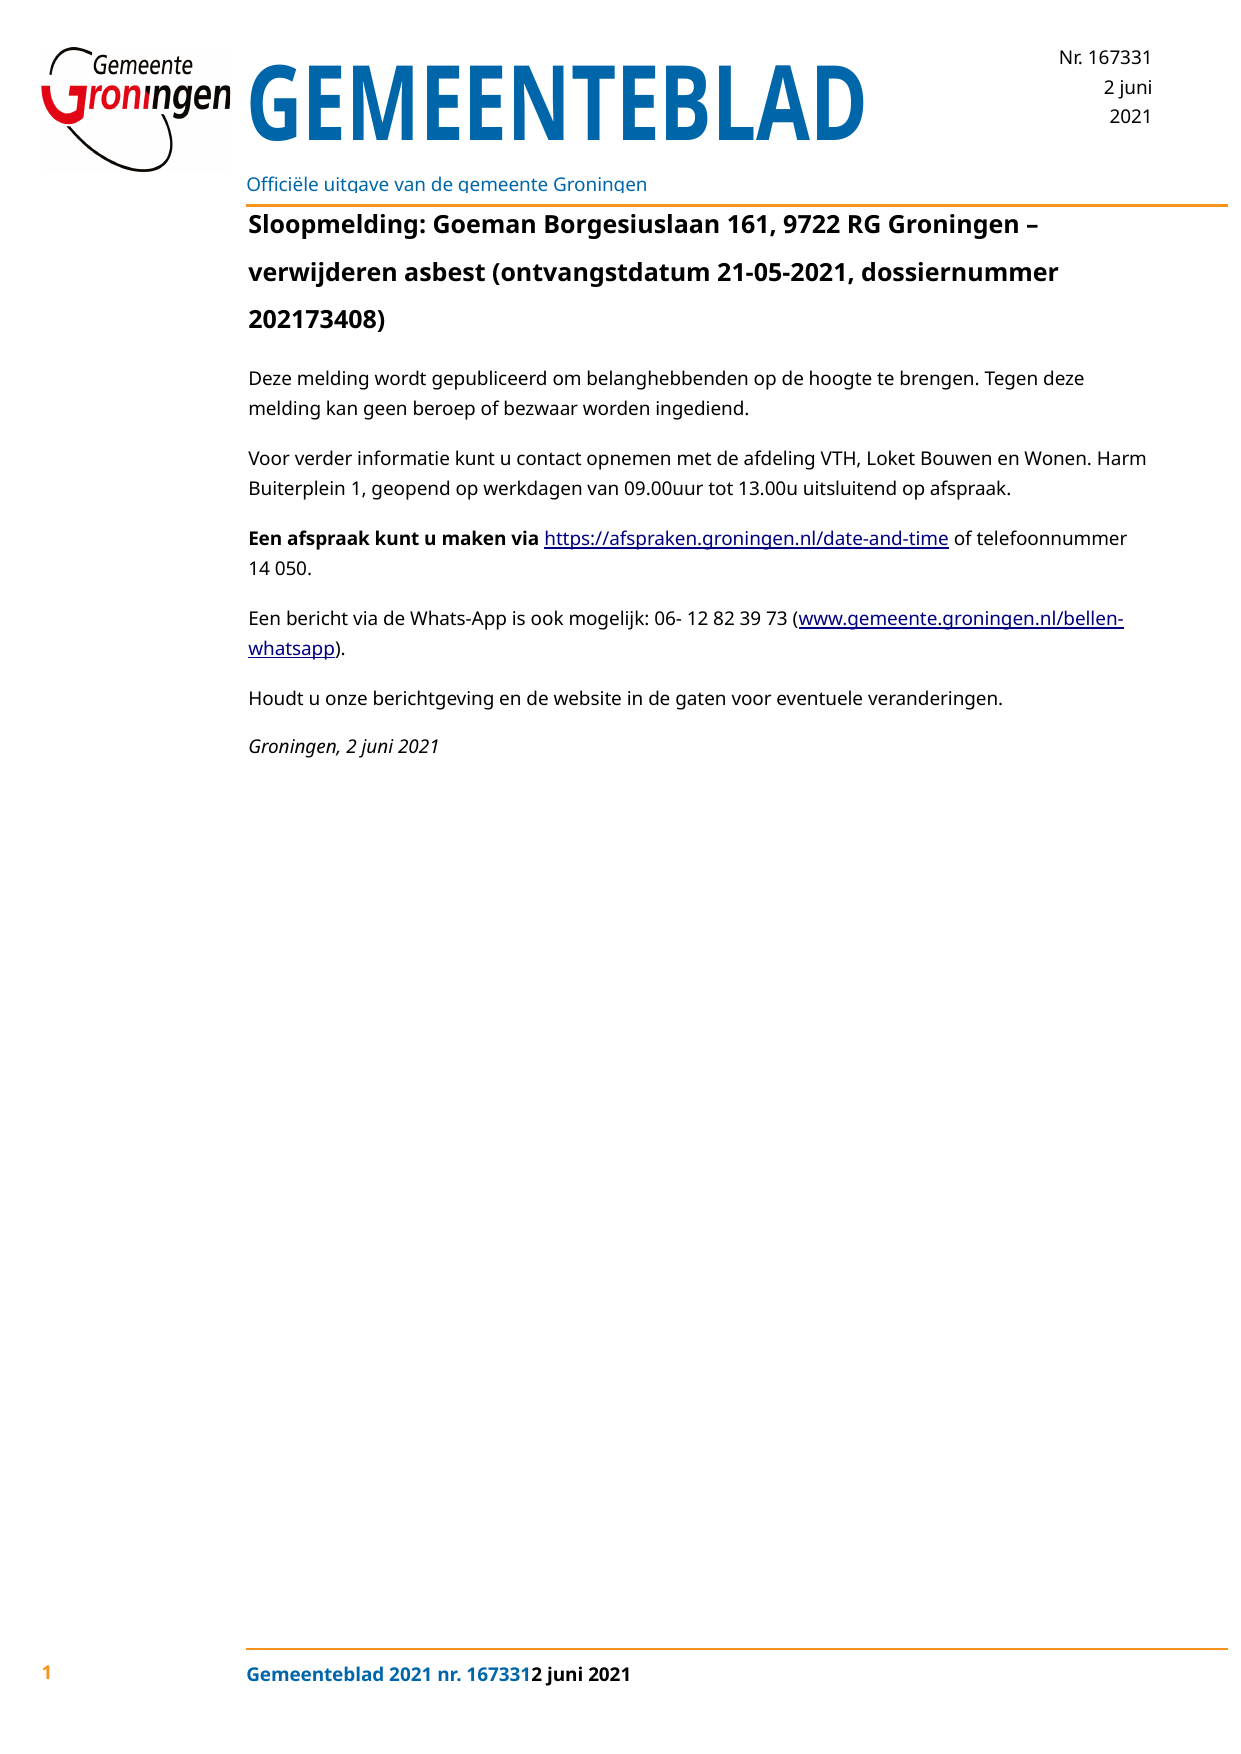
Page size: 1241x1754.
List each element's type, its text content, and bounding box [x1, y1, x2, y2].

picture [41, 47, 231, 172]
text Een afspraak kunt u maken via https://afspraken.groningen.nl/date-and-time of telefoonnummer 14 050. [248, 526, 1152, 581]
text Groningen, 2 juni 2021 [248, 733, 1152, 759]
text Een bericht via de Whats-App is ook mogelijk: 06- 12 82 39 73 (www.gemeente.groningen.nl/bellen-whatsapp). [248, 606, 1152, 661]
text Voor verder informatie kunt u contact opnemen met de afdeling VTH, Loket Bouwen en Wonen. Harm Buiterplein 1, geopend op werkdagen van 09.00uur tot 13.00u uitsluitend op afspraak. [248, 446, 1152, 501]
text Houdt u onze berichtgeving en de website in de gaten voor eventuele veranderingen. [248, 686, 1152, 711]
text Sloopmelding: Goeman Borgesiuslaan 161, 9722 RG Groningen – verwijderen asbest (ontvangstdatum 21-05-2021, dossiernummer 202173408) [248, 207, 1152, 336]
text Deze melding wordt gepubliceerd om belanghebbenden op de hoogte te brengen. Tegen deze melding kan geen beroep of bezwaar worden ingediend. [248, 366, 1152, 421]
